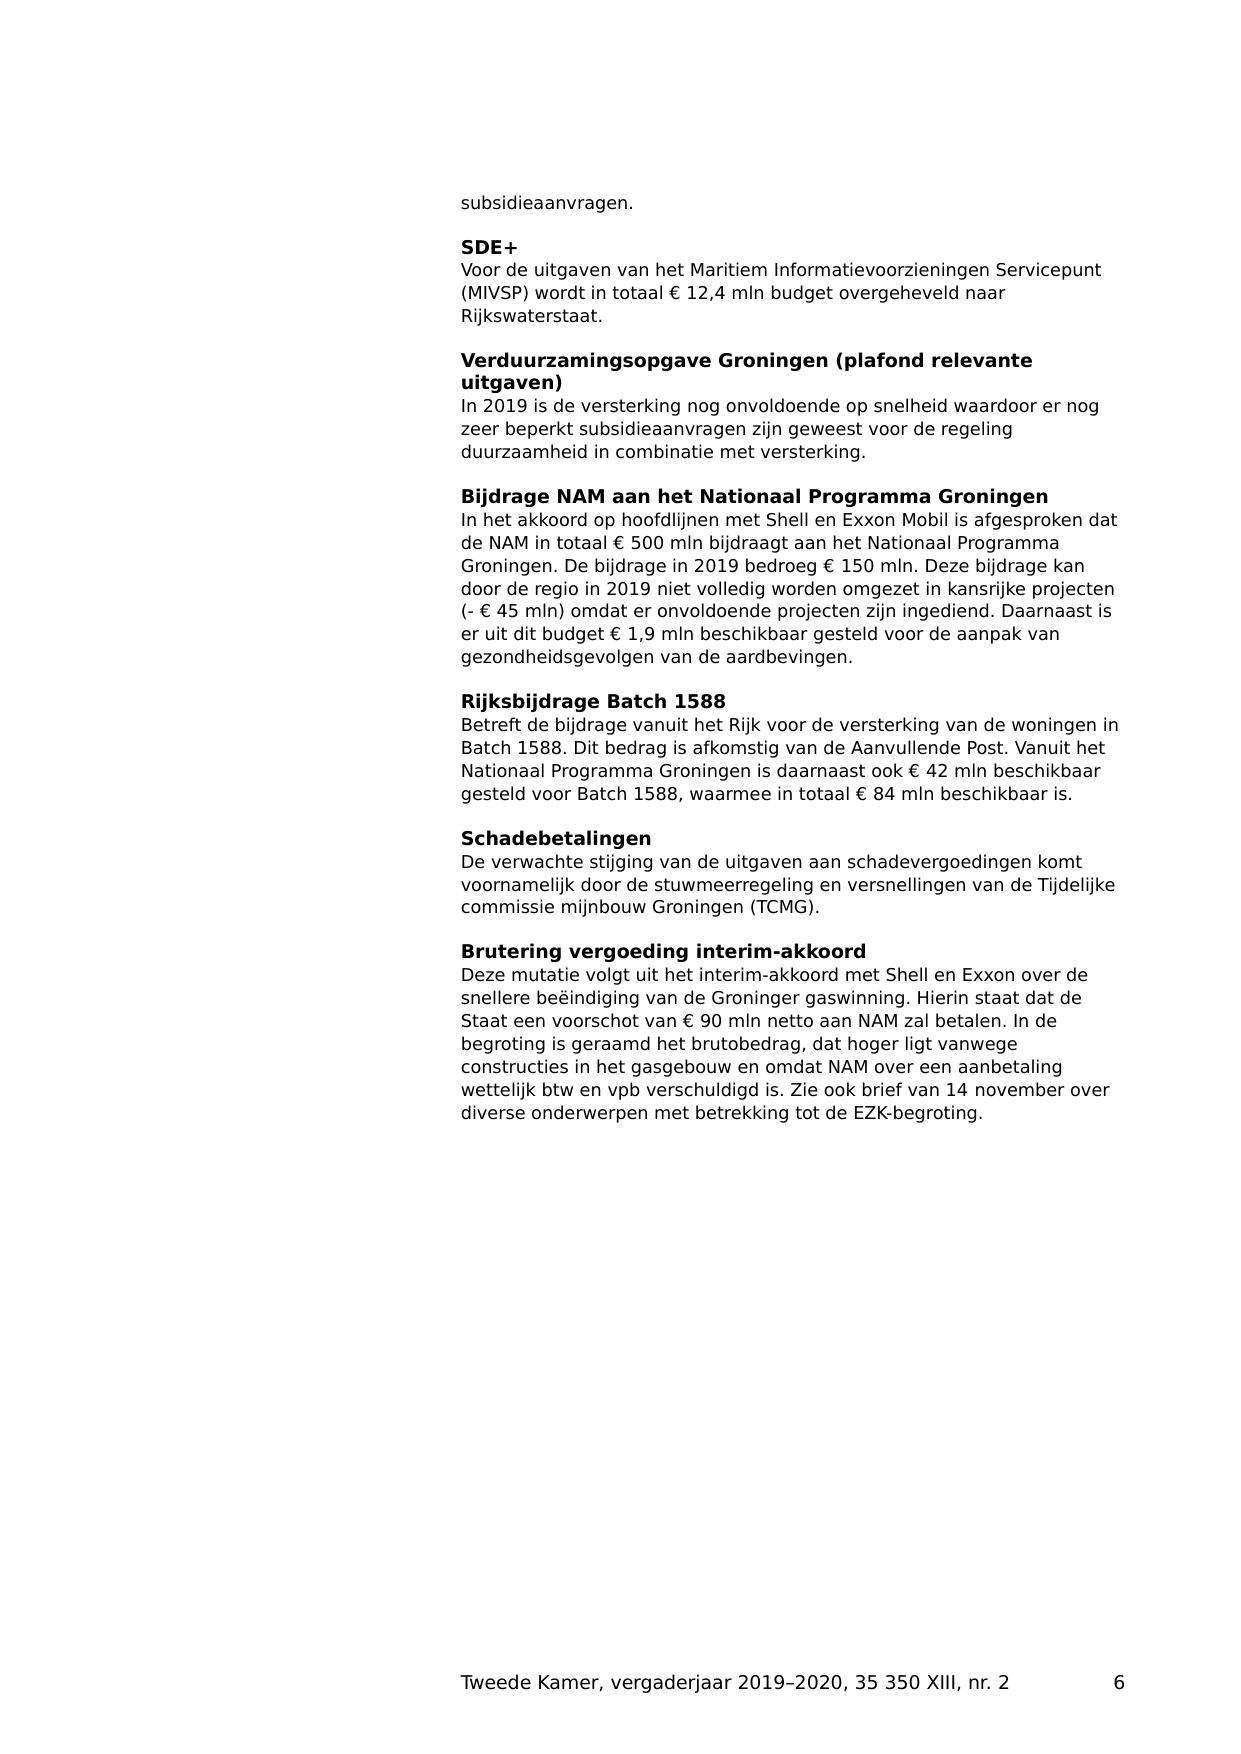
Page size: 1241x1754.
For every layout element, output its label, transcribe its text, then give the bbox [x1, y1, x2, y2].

text Betreft de bijdrage vanuit het Rijk voor de versterking van de woningen in Batch 1588. Dit bedrag is afkomstig van de Aanvullende Post. Vanuit het Nationaal Programma Groningen is daarnaast ook € 42 mln beschikbaar gesteld voor Batch 1588, waarmee in totaal € 84 mln beschikbaar is. [461, 713, 1125, 805]
text SDE+ [461, 237, 1125, 258]
text De verwachte stijging van de uitgaven aan schadevergoedingen komt voornamelijk door de stuwmeerregeling en versnellingen van de Tijdelijke commissie mijnbouw Groningen (TCMG). [461, 850, 1125, 918]
text Schadebetalingen [461, 828, 1125, 850]
text Bijdrage NAM aan het Nationaal Programma Groningen [461, 486, 1125, 508]
text In het akkoord op hoofdlijnen met Shell en Exxon Mobil is afgesproken dat de NAM in totaal € 500 mln bijdraagt aan het Nationaal Programma Groningen. De bijdrage in 2019 bedroeg € 150 mln. Deze bijdrage kan door de regio in 2019 niet volledig worden omgezet in kansrijke projecten (- € 45 mln) omdat er onvoldoende projecten zijn ingediend. Daarnaast is er uit dit budget € 1,9 mln beschikbaar gesteld voor de aanpak van gezondheidsgevolgen van de aardbevingen. [461, 508, 1125, 668]
text Deze mutatie volgt uit het interim-akkoord met Shell en Exxon over de snellere beëindiging van de Groninger gaswinning. Hierin staat dat de Staat een voorschot van € 90 mln netto aan NAM zal betalen. In de begroting is geraamd het brutobedrag, dat hoger ligt vanwege constructies in het gasgebouw en omdat NAM over een aanbetaling wettelijk btw en vpb verschuldigd is. Zie ook brief van 14 november over diverse onderwerpen met betrekking tot de EZK-begroting. [461, 963, 1125, 1124]
text subsidieaanvragen. [461, 191, 1125, 214]
text Voor de uitgaven van het Maritiem Informatievoorzieningen Servicepunt (MIVSP) wordt in totaal € 12,4 mln budget overgeheveld naar Rijkswaterstaat. [461, 258, 1125, 327]
text In 2019 is de versterking nog onvoldoende op snelheid waardoor er nog zeer beperkt subsidieaanvragen zijn geweest voor de regeling duurzaamheid in combinatie met versterking. [461, 394, 1125, 463]
text Rijksbijdrage Batch 1588 [461, 691, 1125, 713]
text Brutering vergoeding interim-akkoord [461, 941, 1125, 963]
text Verduurzamingsopgave Groningen (plafond relevante uitgaven) [461, 350, 1125, 394]
